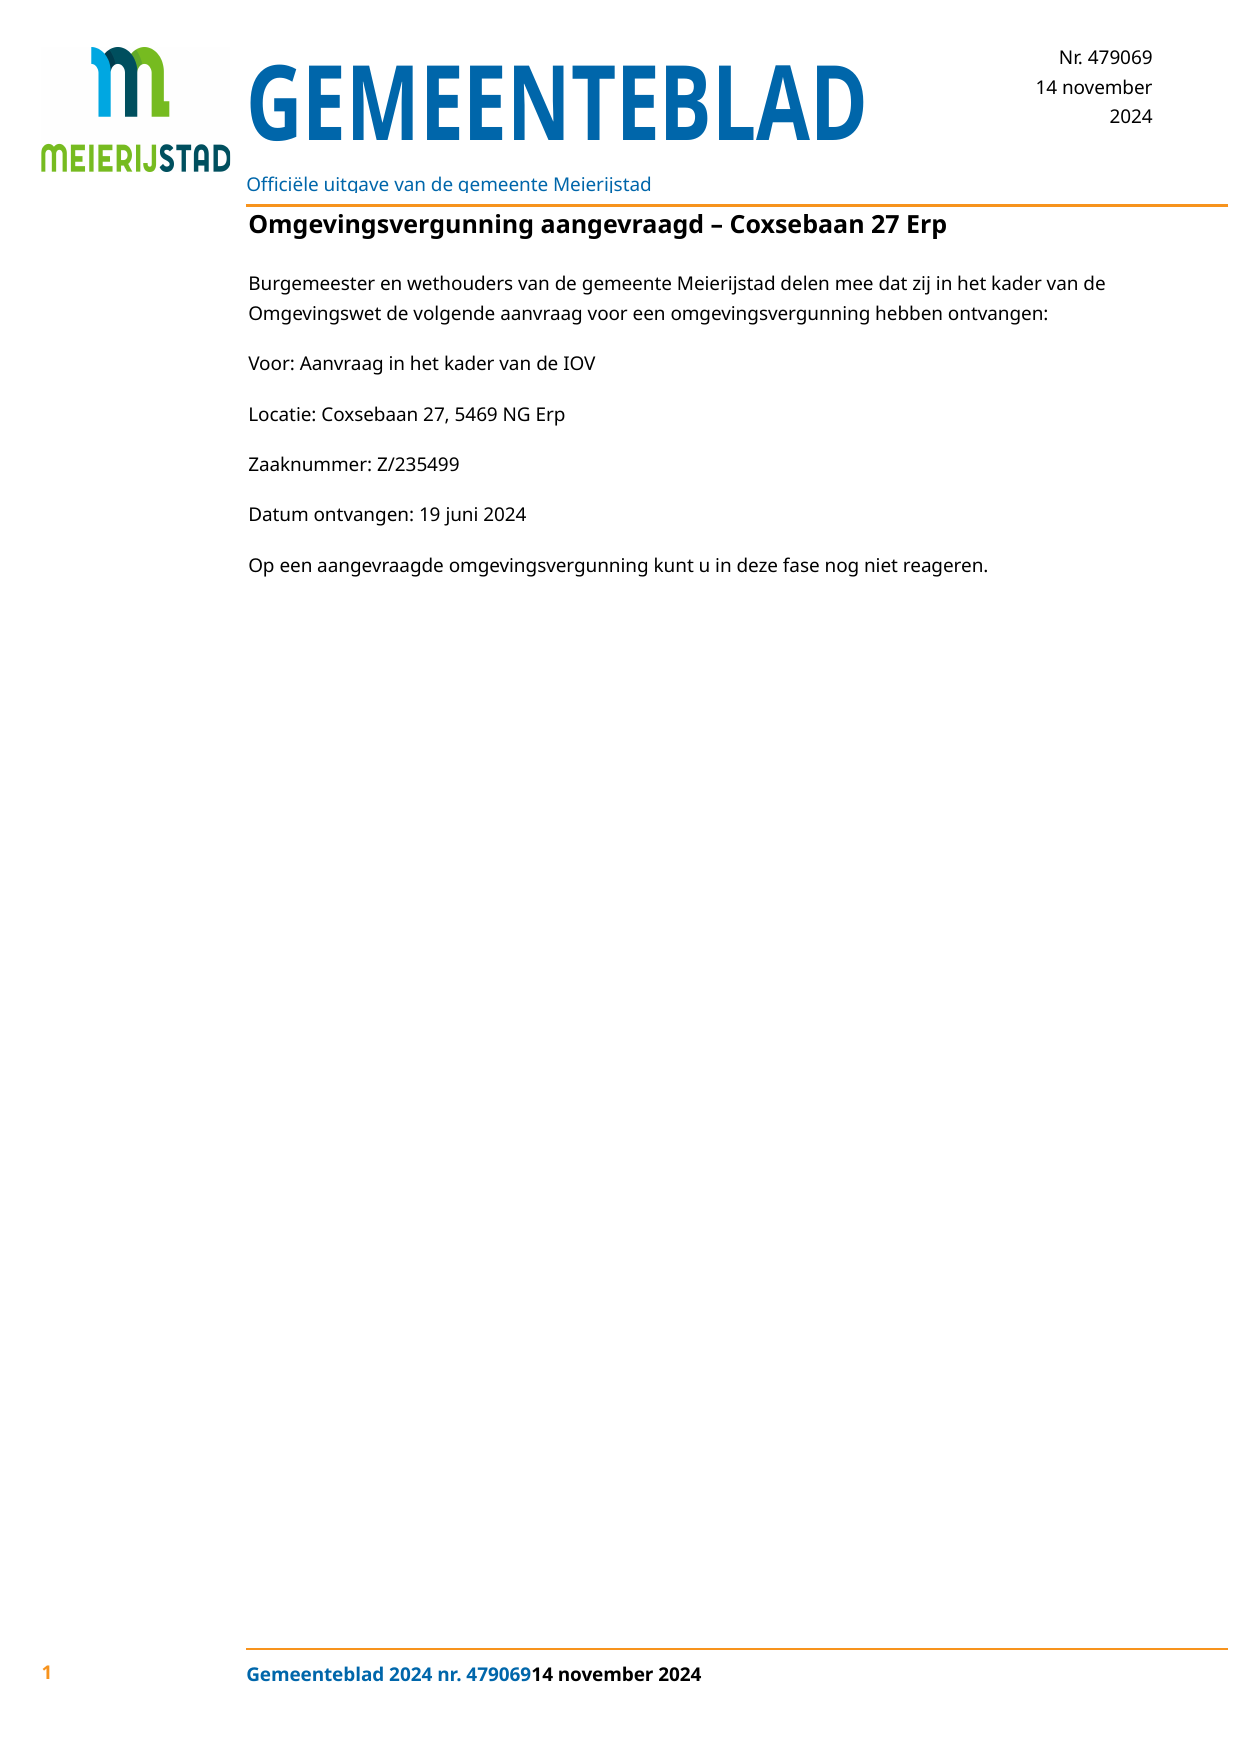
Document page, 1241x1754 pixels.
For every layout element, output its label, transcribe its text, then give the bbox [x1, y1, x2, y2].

text Burgemeester en wethouders van de gemeente Meierijstad delen mee dat zij in het kader van de Omgevingswet de volgende aanvraag voor een omgevingsvergunning hebben ontvangen: [248, 270, 1152, 326]
text Datum ontvangen: 19 juni 2024 [248, 502, 1152, 527]
picture [41, 47, 231, 172]
text Zaaknummer: Z/235499 [248, 451, 1152, 477]
text Voor: Aanvraag in het kader van de IOV [248, 350, 1152, 376]
text Op een aangevraagde omgevingsvergunning kunt u in deze fase nog niet reageren. [248, 552, 1152, 578]
text Locatie: Coxsebaan 27, 5469 NG Erp [248, 401, 1152, 426]
text Omgevingsvergunning aangevraagd – Coxsebaan 27 Erp [248, 207, 1152, 241]
